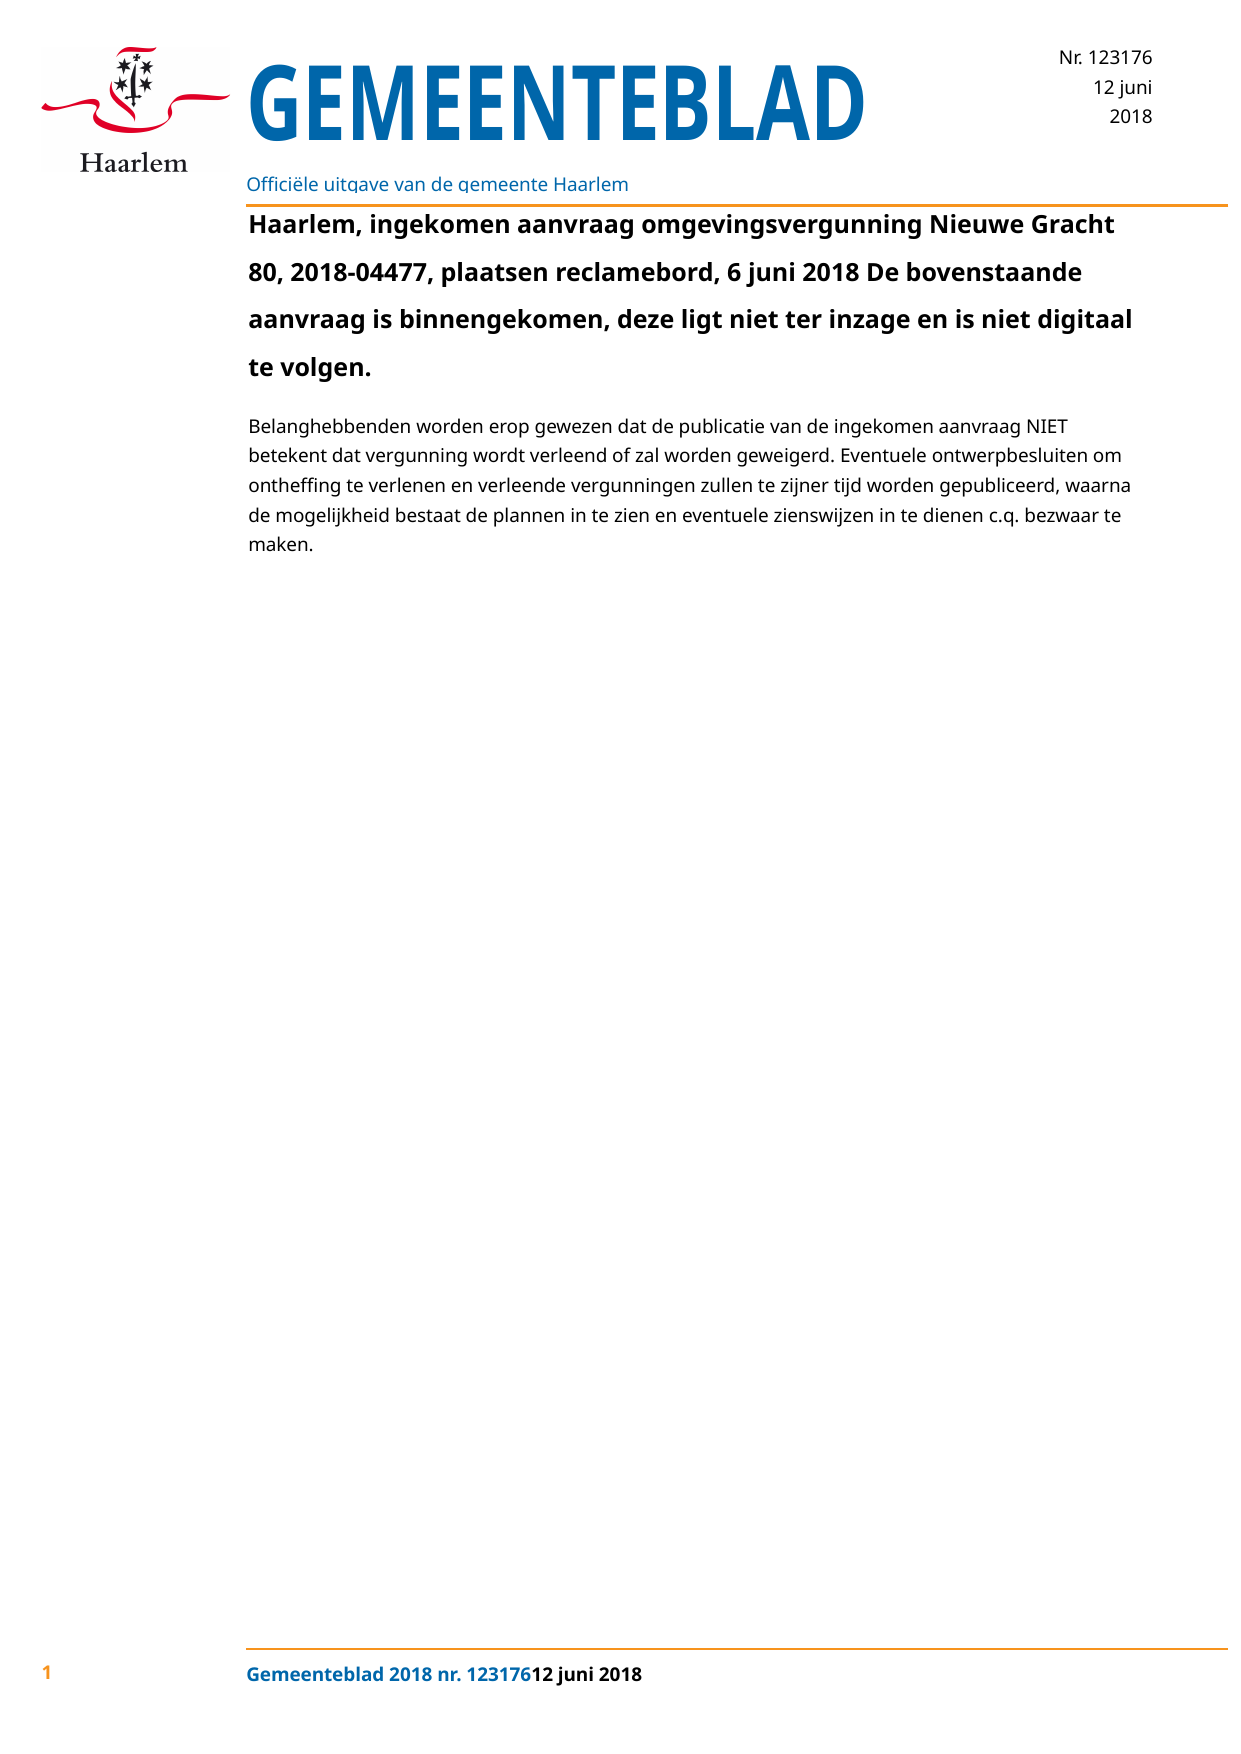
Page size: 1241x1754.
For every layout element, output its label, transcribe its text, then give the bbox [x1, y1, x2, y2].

text Belanghebbenden worden erop gewezen dat de publicatie van de ingekomen aanvraag NIET betekent dat vergunning wordt verleend of zal worden geweigerd. Eventuele ontwerpbesluiten om ontheffing te verlenen en verleende vergunningen zullen te zijner tijd worden gepubliceerd, waarna de mogelijkheid bestaat de plannen in te zien en eventuele zienswijzen in te dienen c.q. bezwaar te maken. [248, 413, 1152, 557]
text Haarlem, ingekomen aanvraag omgevingsvergunning Nieuwe Gracht 80, 2018-04477, plaatsen reclamebord, 6 juni 2018 De bovenstaande aanvraag is binnengekomen, deze ligt niet ter inzage en is niet digitaal te volgen. [248, 207, 1152, 384]
picture [41, 47, 231, 172]
